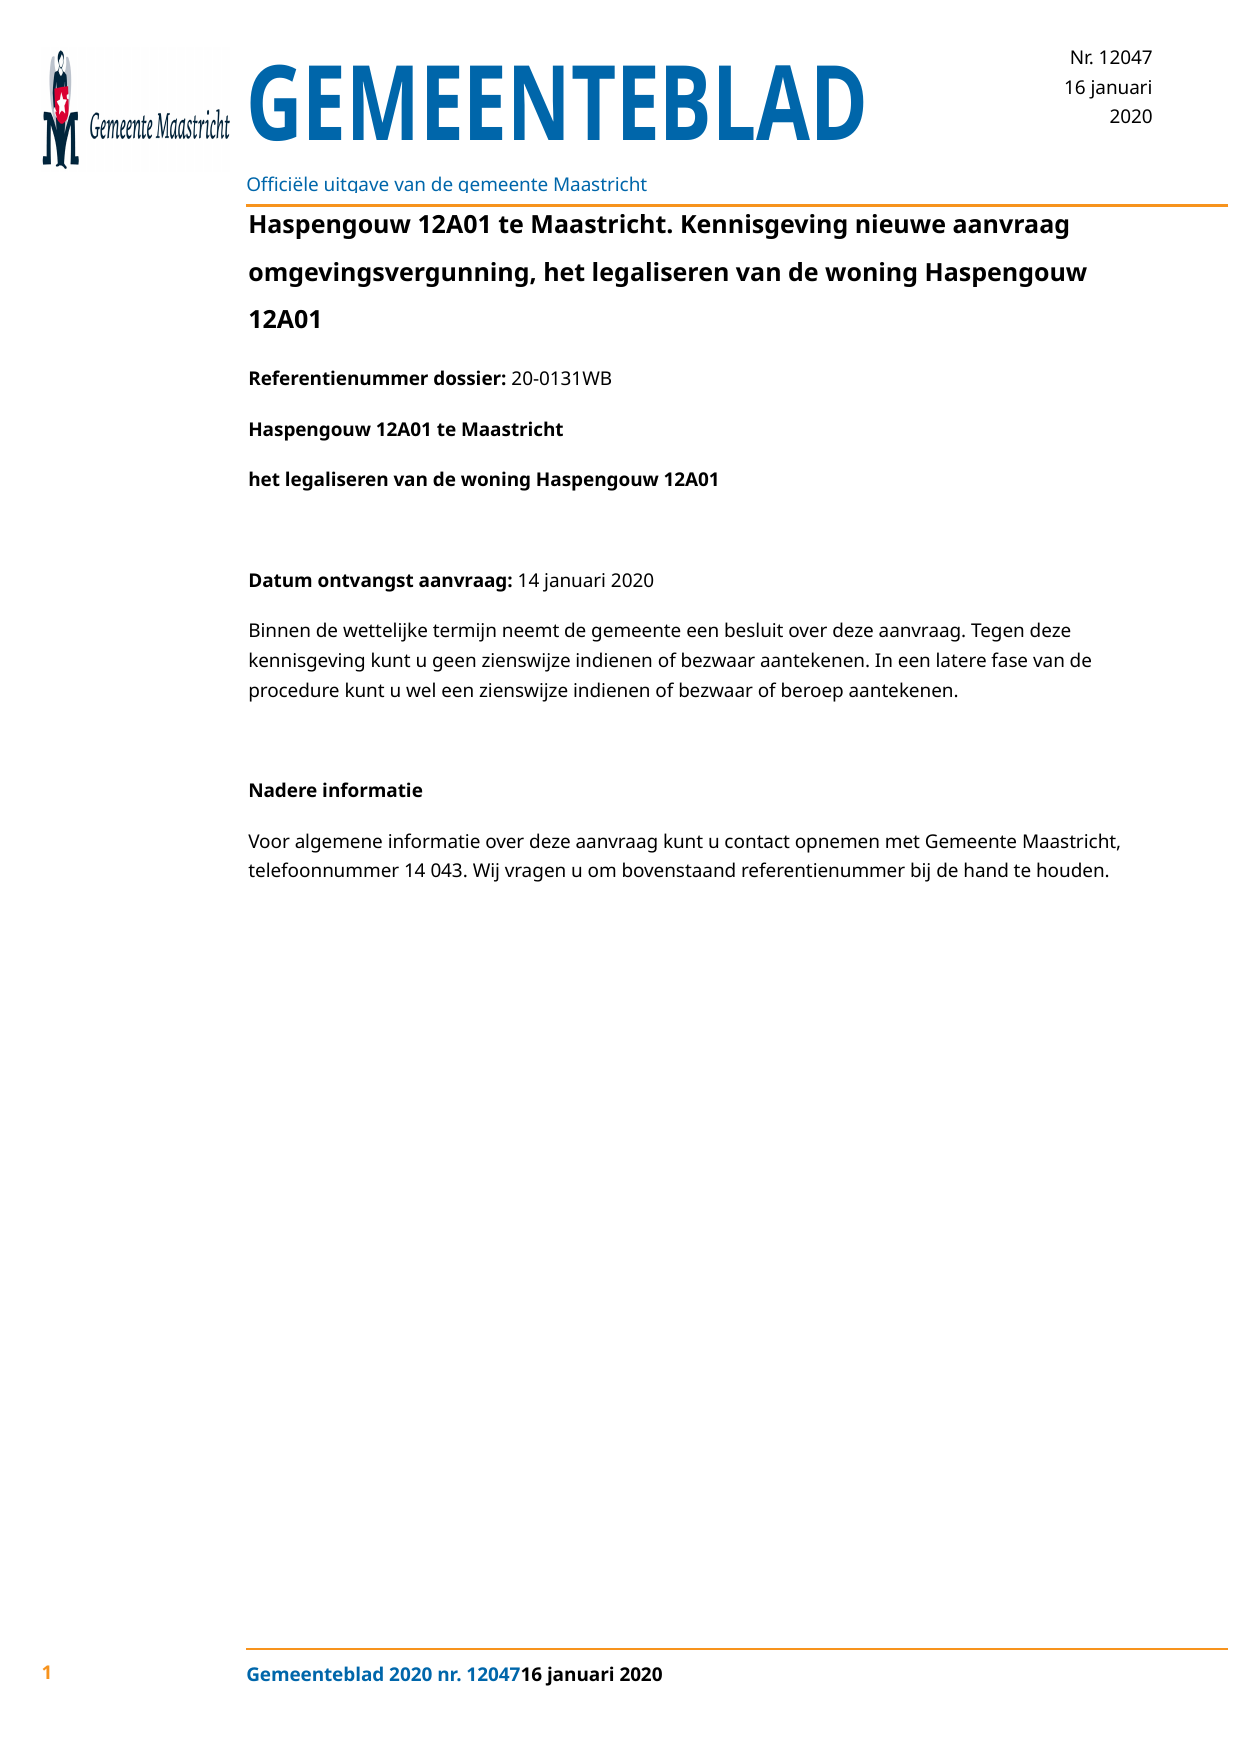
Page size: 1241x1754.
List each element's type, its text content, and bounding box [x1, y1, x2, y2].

text Referentienummer dossier: 20-0131WB [248, 366, 1152, 391]
text Voor algemene informatie over deze aanvraag kunt u contact opnemen met Gemeente Maastricht, telefoonnummer 14 043. Wij vragen u om bovenstaand referentienummer bij de hand te houden. [248, 828, 1152, 883]
picture [41, 47, 231, 172]
text Haspengouw 12A01 te Maastricht. Kennisgeving nieuwe aanvraag omgevingsvergunning, het legaliseren van de woning Haspengouw 12A01 [248, 207, 1152, 336]
text Datum ontvangst aanvraag: 14 januari 2020 [248, 567, 1152, 593]
text Nadere informatie [248, 778, 1152, 803]
text Binnen de wettelijke termijn neemt de gemeente een besluit over deze aanvraag. Tegen deze kennisgeving kunt u geen zienswijze indienen of bezwaar aantekenen. In een latere fase van de procedure kunt u wel een zienswijze indienen of bezwaar of beroep aantekenen. [248, 618, 1152, 702]
text Haspengouw 12A01 te Maastricht [248, 416, 1152, 442]
text het legaliseren van de woning Haspengouw 12A01 [248, 466, 1152, 492]
